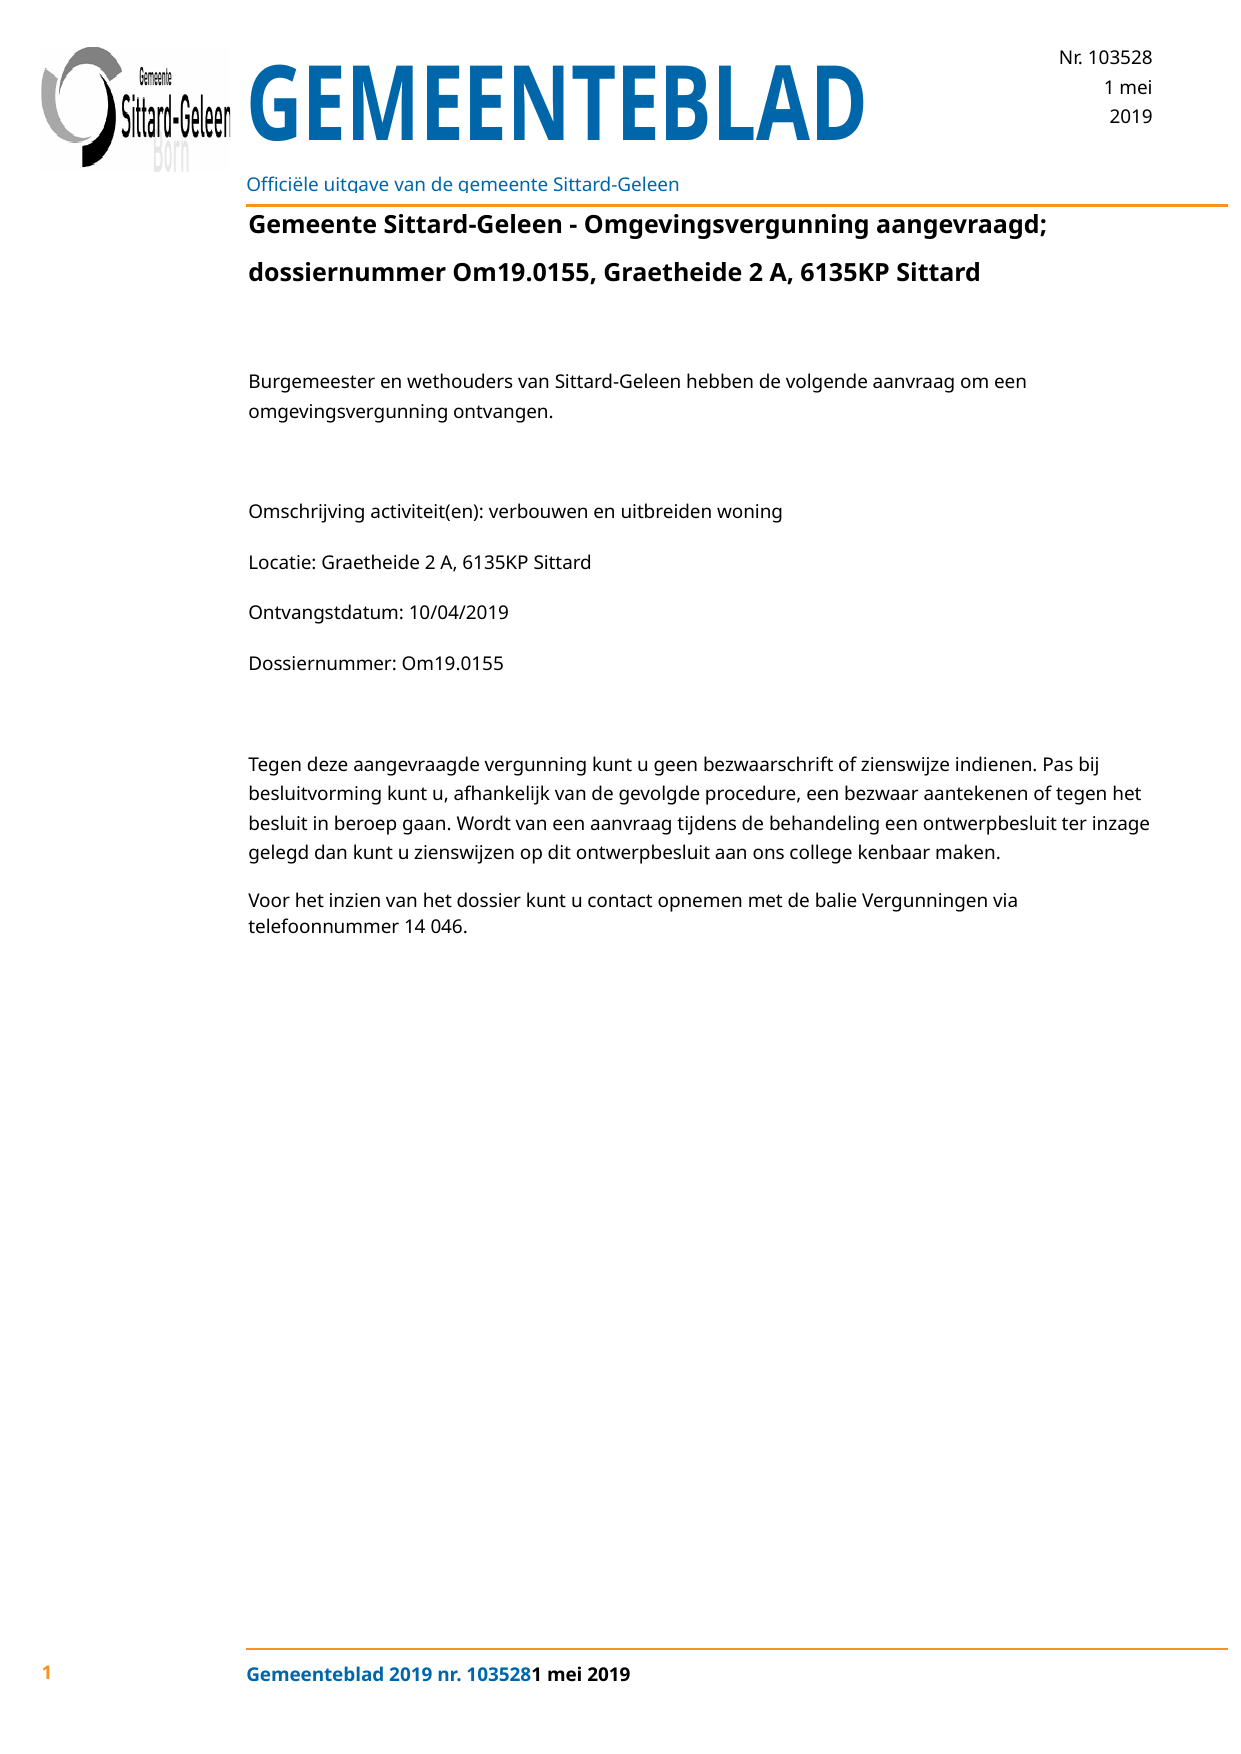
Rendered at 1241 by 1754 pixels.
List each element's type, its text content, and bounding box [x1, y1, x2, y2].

text Gemeente Sittard-Geleen - Omgevingsvergunning aangevraagd; dossiernummer Om19.0155, Graetheide 2 A, 6135KP Sittard [248, 207, 1152, 288]
text Tegen deze aangevraagde vergunning kunt u geen bezwaarschrift of zienswijze indienen. Pas bij besluitvorming kunt u, afhankelijk van de gevolgde procedure, een bezwaar aantekenen of tegen het besluit in beroep gaan. Wordt van een aanvraag tijdens de behandeling een ontwerpbesluit ter inzage gelegd dan kunt u zienswijzen op dit ontwerpbesluit aan ons college kenbaar maken. [248, 751, 1152, 865]
text Locatie: Graetheide 2 A, 6135KP Sittard [248, 549, 1152, 575]
text Ontvangstdatum: 10/04/2019 [248, 599, 1152, 625]
text Voor het inzien van het dossier kunt u contact opnemen met de balie Vergunningen via telefoonnummer 14 046. [248, 887, 1152, 939]
picture [41, 47, 231, 172]
text Burgemeester en wethouders van Sittard-Geleen hebben de volgende aanvraag om een omgevingsvergunning ontvangen. [248, 368, 1152, 424]
text Dossiernummer: Om19.0155 [248, 650, 1152, 676]
text Omschrijving activiteit(en): verbouwen en uitbreiden woning [248, 499, 1152, 524]
